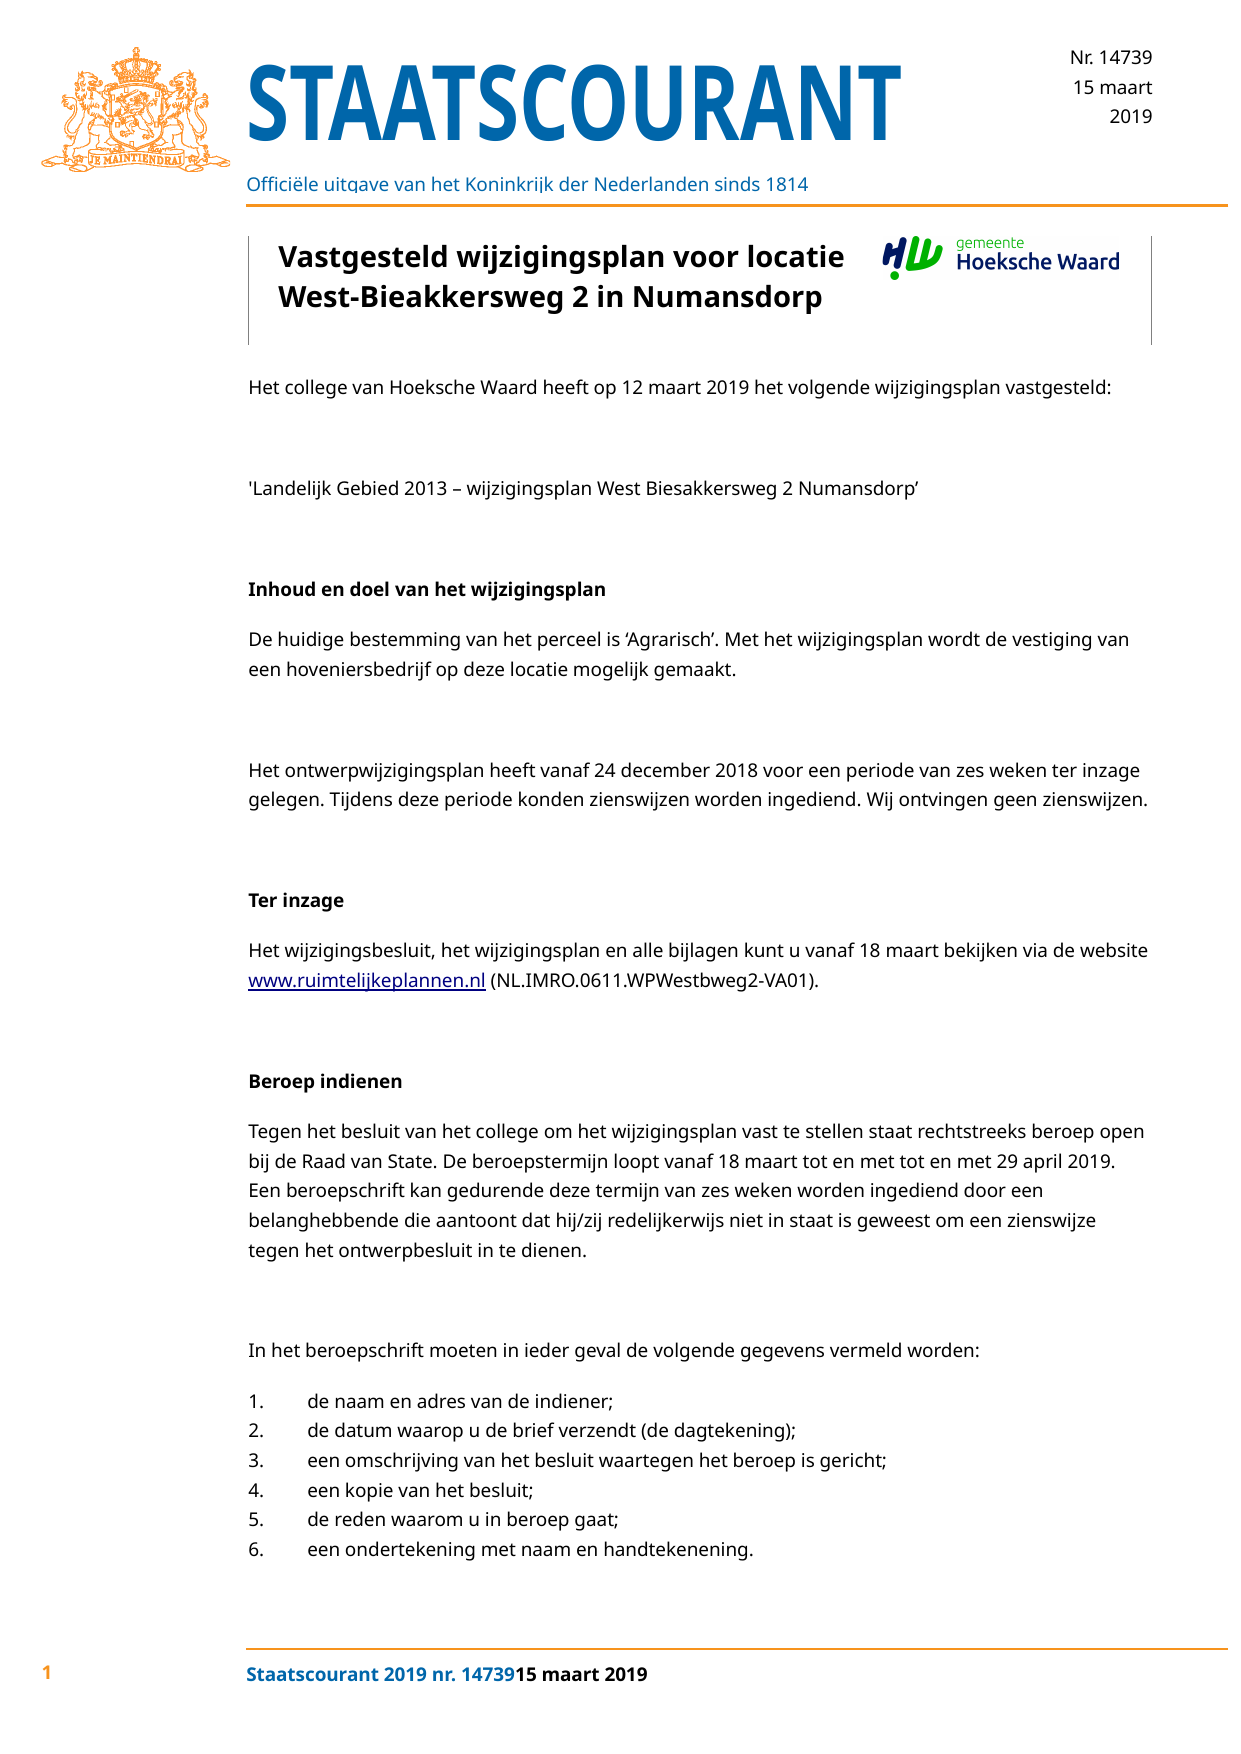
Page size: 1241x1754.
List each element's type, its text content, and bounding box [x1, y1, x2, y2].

text Het college van Hoeksche Waard heeft op 12 maart 2019 het volgende wijzigingsplan vastgesteld: [248, 374, 1152, 400]
text De huidige bestemming van het perceel is ‘Agrarisch’. Met het wijzigingsplan wordt de vestiging van een hoveniersbedrijf op deze locatie mogelijk gemaakt. [248, 626, 1152, 682]
text Het ontwerpwijzigingsplan heeft vanaf 24 december 2018 voor een periode van zes weken ter inzage gelegen. Tijdens deze periode konden zienswijzen worden ingediend. Wij ontvingen geen zienswijzen. [248, 757, 1152, 812]
list een ondertekening met naam en handtekenening. [248, 1536, 1152, 1562]
list de naam en adres van de indiener; [248, 1388, 1152, 1414]
picture [41, 47, 231, 172]
text In het beroepschrift moeten in ieder geval de volgende gegevens vermeld worden: [248, 1338, 1152, 1363]
table_header [850, 236, 1151, 345]
list een omschrijving van het besluit waartegen het beroep is gericht; [248, 1447, 1152, 1473]
text Tegen het besluit van het college om het wijzigingsplan vast te stellen staat rechtstreeks beroep open bij de Raad van State. De beroepstermijn loopt vanaf 18 maart tot en met tot en met 29 april 2019. Een beroepschrift kan gedurende deze termijn van zes weken worden ingediend door een belanghebbende die aantoont dat hij/zij redelijkerwijs niet in staat is geweest om een zienswijze tegen het ontwerpbesluit in te dienen. [248, 1118, 1152, 1262]
list de reden waarom u in beroep gaat; [248, 1506, 1152, 1532]
text 'Landelijk Gebied 2013 – wijzigingsplan West Biesakkersweg 2 Numansdorp’ [248, 475, 1152, 501]
text Ter inzage [248, 887, 1152, 913]
text Beroep indienen [248, 1068, 1152, 1094]
list een kopie van het besluit; [248, 1477, 1152, 1502]
list de datum waarop u de brief verzendt (de dagtekening); [248, 1418, 1152, 1443]
table_header Vastgesteld wijzigingsplan voor locatie West-Bieakkersweg 2 in Numansdorp [249, 236, 850, 345]
text Inhoud en doel van het wijzigingsplan [248, 576, 1152, 602]
picture [882, 236, 1119, 280]
text Het wijzigingsbesluit, het wijzigingsplan en alle bijlagen kunt u vanaf 18 maart bekijken via de website www.ruimtelijkeplannen.nl (NL.IMRO.0611.WPWestbweg2-VA01). [248, 938, 1152, 993]
